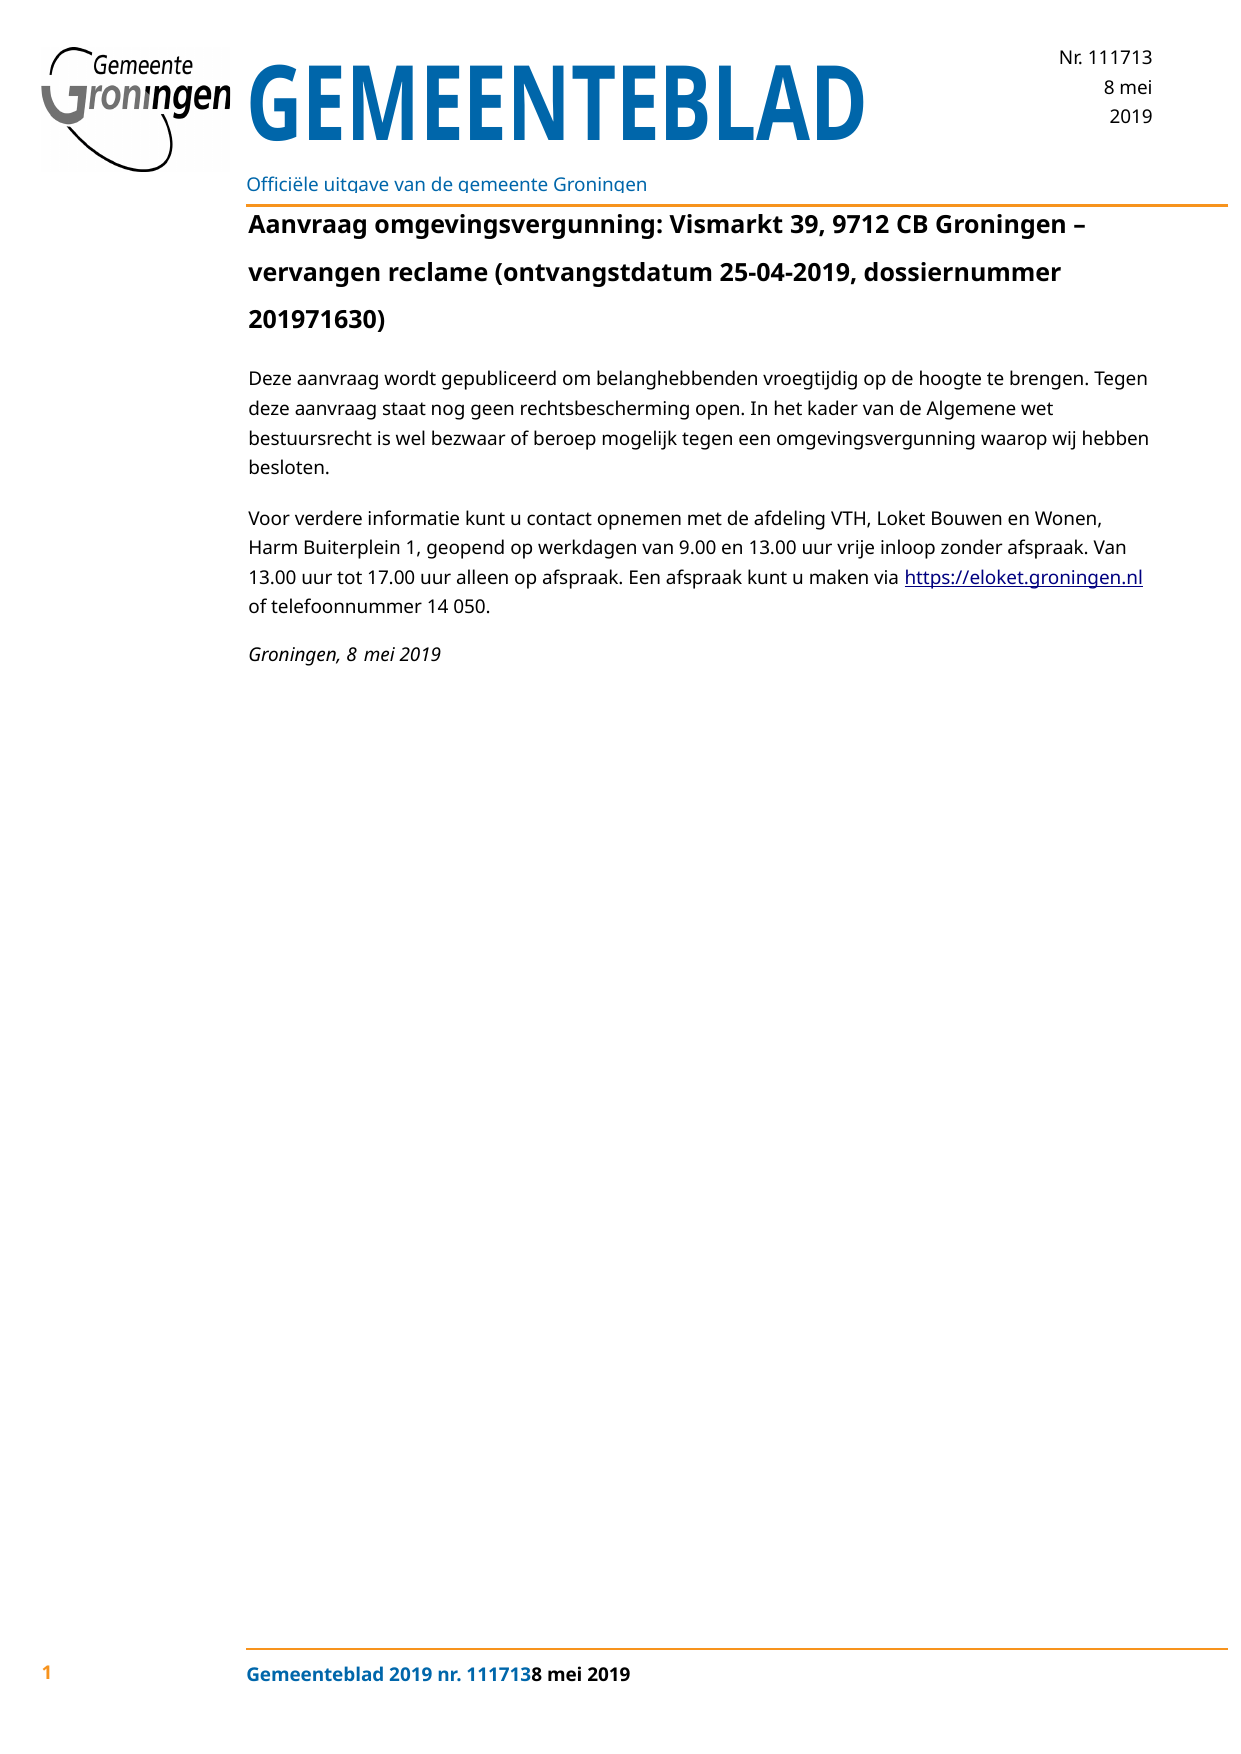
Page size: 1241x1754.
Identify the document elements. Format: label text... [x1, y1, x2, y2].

text Aanvraag omgevingsvergunning: Vismarkt 39, 9712 CB Groningen – vervangen reclame (ontvangstdatum 25-04-2019, dossiernummer 201971630) [248, 207, 1152, 336]
text Voor verdere informatie kunt u contact opnemen met de afdeling VTH, Loket Bouwen en Wonen, Harm Buiterplein 1, geopend op werkdagen van 9.00 en 13.00 uur vrije inloop zonder afspraak. Van 13.00 uur tot 17.00 uur alleen op afspraak. Een afspraak kunt u maken via https://eloket.groningen.nl of telefoonnummer 14 050. [248, 505, 1152, 619]
text Deze aanvraag wordt gepubliceerd om belanghebbenden vroegtijdig op de hoogte te brengen. Tegen deze aanvraag staat nog geen rechtsbescherming open. In het kader van de Algemene wet bestuursrecht is wel bezwaar of beroep mogelijk tegen een omgevingsvergunning waarop wij hebben besloten. [248, 366, 1152, 480]
text Groningen, 8 mei 2019 [248, 641, 1152, 667]
picture [41, 47, 231, 172]
